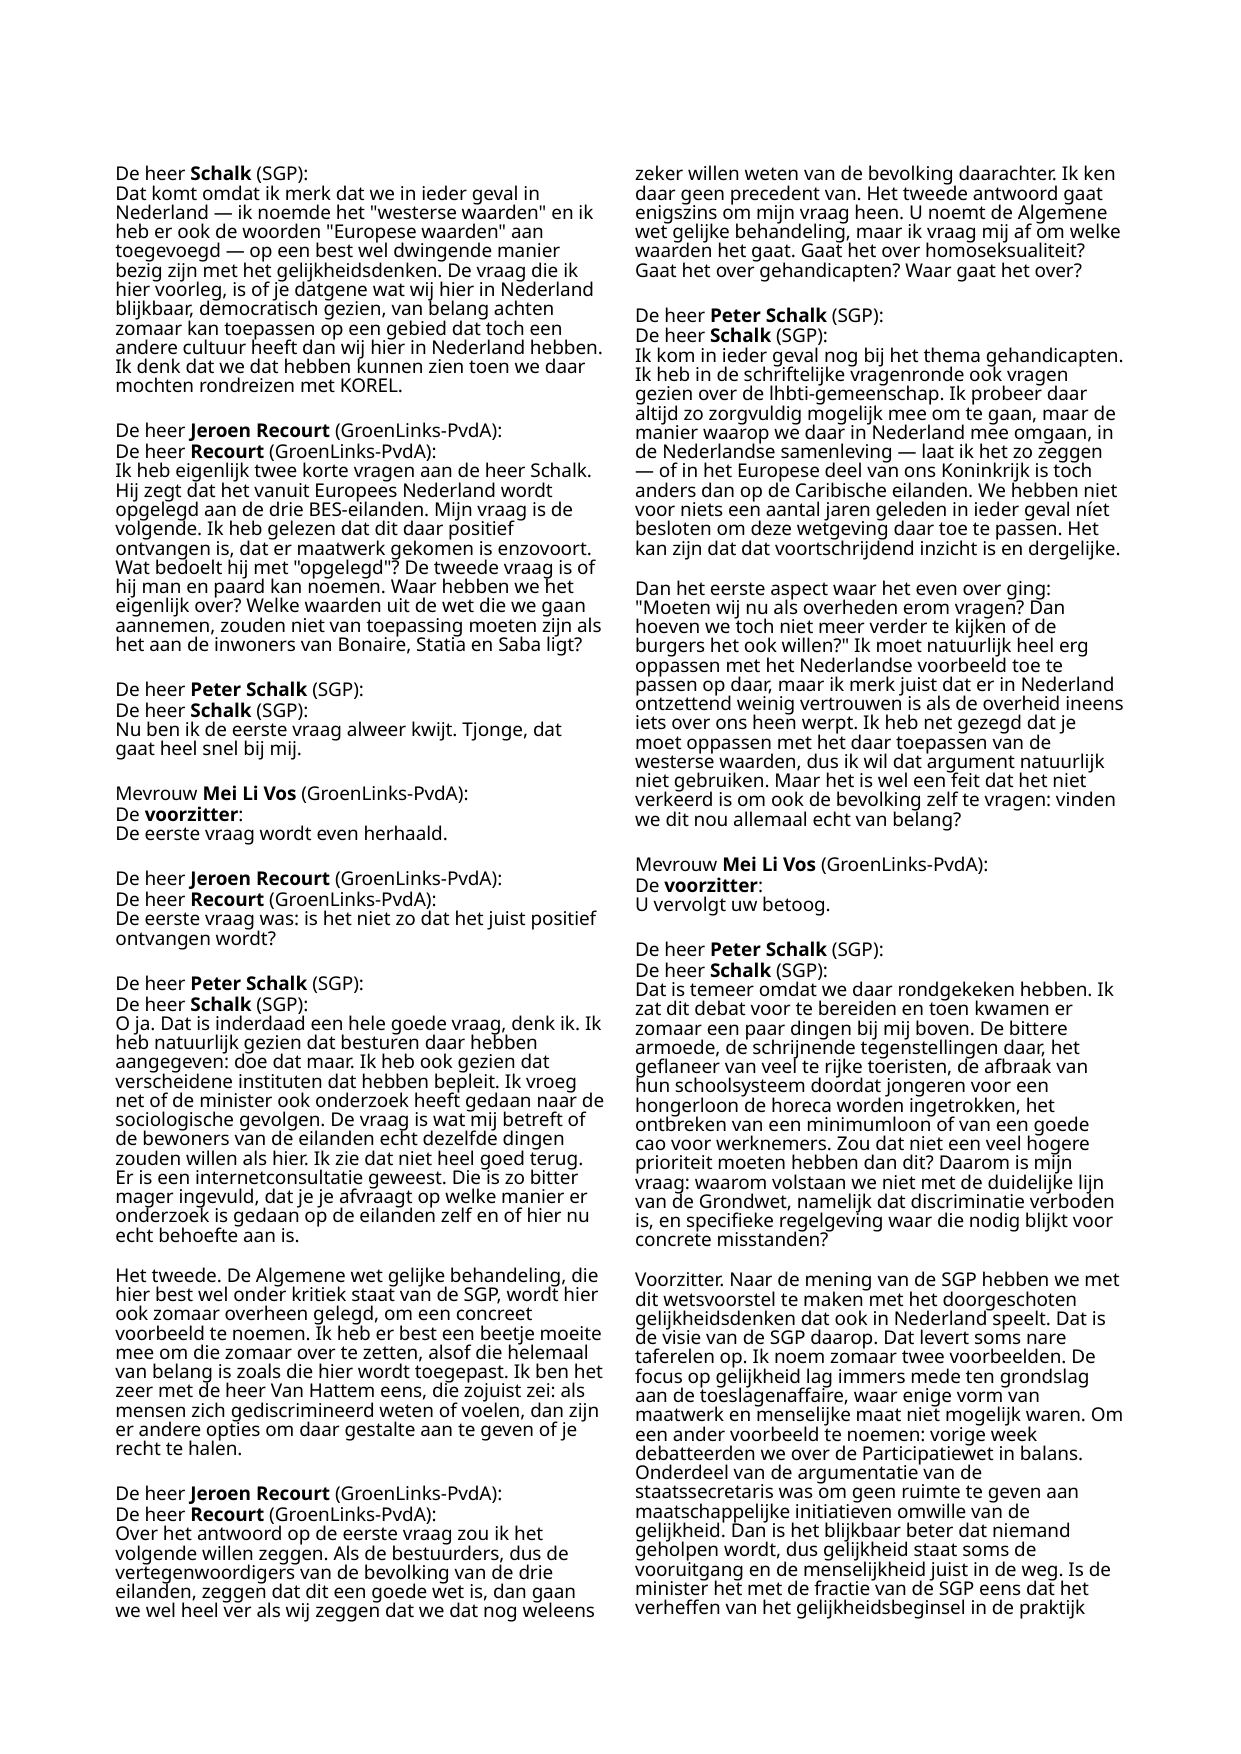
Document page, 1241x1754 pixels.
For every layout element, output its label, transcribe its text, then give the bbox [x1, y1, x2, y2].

text De heer Jeroen Recourt (GroenLinks-PvdA): [115, 865, 605, 891]
text Ik heb eigenlijk twee korte vragen aan de heer Schalk. Hij zegt dat het vanuit Europees Nederland wordt opgelegd aan de drie BES-eilanden. Mijn vraag is de volgende. Ik heb gelezen dat dit daar positief ontvangen is, dat er maatwerk gekomen is enzovoort. Wat bedoelt hij met "opgelegd"? De tweede vraag is of hij man en paard kan noemen. Waar hebben we het eigenlijk over? Welke waarden uit de wet die we gaan aannemen, zouden niet van toepassing moeten zijn als het aan de inwoners van Bonaire, Statia en Saba ligt? [115, 462, 605, 655]
text De heer Schalk (SGP): [115, 996, 605, 1015]
text De eerste vraag was: is het niet zo dat het juist positief ontvangen wordt? [115, 910, 605, 949]
text Dan het eerste aspect waar het even over ging: "Moeten wij nu als overheden erom vragen? Dan hoeven we toch niet meer verder te kijken of de burgers het ook willen?" Ik moet natuurlijk heel erg oppassen met het Nederlandse voorbeeld toe te passen op daar, maar ik merk juist dat er in Nederland ontzettend weinig vertrouwen is als de overheid ineens iets over ons heen werpt. Ik heb net gezegd dat je moet oppassen met het daar toepassen van de westerse waarden, dus ik wil dat argument natuurlijk niet gebruiken. Maar het is wel een feit dat het niet verkeerd is om ook de bevolking zelf te vragen: vinden we dit nou allemaal echt van belang? [635, 579, 1125, 830]
text De voorzitter: [115, 806, 605, 825]
text De heer Peter Schalk (SGP): [115, 676, 605, 702]
text O ja. Dat is inderdaad een hele goede vraag, denk ik. Ik heb natuurlijk gezien dat besturen daar hebben aangegeven: doe dat maar. Ik heb ook gezien dat verscheidene instituten dat hebben bepleit. Ik vroeg net of de minister ook onderzoek heeft gedaan naar de sociologische gevolgen. De vraag is wat mij betreft of de bewoners van de eilanden echt dezelfde dingen zouden willen als hier. Ik zie dat niet heel goed terug. Er is een internetconsultatie geweest. Die is zo bitter mager ingevuld, dat je je afvraagt op welke manier er onderzoek is gedaan op de eilanden zelf en of hier nu echt behoefte aan is. [115, 1015, 605, 1246]
text Ik kom in ieder geval nog bij het thema gehandicapten. Ik heb in de schriftelijke vragenronde ook vragen gezien over de lhbti-gemeenschap. Ik probeer daar altijd zo zorgvuldig mogelijk mee om te gaan, maar de manier waarop we daar in Nederland mee omgaan, in de Nederlandse samenleving — laat ik het zo zeggen — of in het Europese deel van ons Koninkrijk is toch anders dan op de Caribische eilanden. We hebben niet voor niets een aantal jaren geleden in ieder geval níet besloten om deze wetgeving daar toe te passen. Het kan zijn dat dat voortschrijdend inzicht is en dergelijke. [635, 347, 1125, 559]
text De heer Jeroen Recourt (GroenLinks-PvdA): [115, 417, 605, 443]
text De heer Peter Schalk (SGP): [635, 302, 1125, 327]
text Mevrouw Mei Li Vos (GroenLinks-PvdA): [635, 851, 1125, 877]
text De heer Jeroen Recourt (GroenLinks-PvdA): [115, 1480, 605, 1506]
text Over het antwoord op de eerste vraag zou ik het volgende willen zeggen. Als de bestuurders, dus de vertegenwoordigers van de bevolking van de drie eilanden, zeggen dat dit een goede wet is, dan gaan we wel heel ver als wij zeggen dat we dat nog weleens [115, 1525, 605, 1622]
text Het tweede. De Algemene wet gelijke behandeling, die hier best wel onder kritiek staat van de SGP, wordt hier ook zomaar overheen gelegd, om een concreet voorbeeld te noemen. Ik heb er best een beetje moeite mee om die zomaar over te zetten, alsof die helemaal van belang is zoals die hier wordt toegepast. Ik ben het zeer met de heer Van Hattem eens, die zojuist zei: als mensen zich gediscrimineerd weten of voelen, dan zijn er andere opties om daar gestalte aan te geven of je recht te halen. [115, 1267, 605, 1459]
text Mevrouw Mei Li Vos (GroenLinks-PvdA): [115, 780, 605, 806]
text De heer Peter Schalk (SGP): [635, 936, 1125, 962]
text U vervolgt uw betoog. [635, 896, 1125, 915]
text Nu ben ik de eerste vraag alweer kwijt. Tjonge, dat gaat heel snel bij mij. [115, 721, 605, 759]
text De eerste vraag wordt even herhaald. [115, 825, 605, 844]
text zeker willen weten van de bevolking daarachter. Ik ken daar geen precedent van. Het tweede antwoord gaat enigszins om mijn vraag heen. U noemt de Algemene wet gelijke behandeling, maar ik vraag mij af om welke waarden het gaat. Gaat het over homoseksualiteit? Gaat het over gehandicapten? Waar gaat het over? [635, 165, 1125, 281]
text De heer Schalk (SGP): [635, 327, 1125, 347]
text De heer Peter Schalk (SGP): [115, 970, 605, 996]
text De heer Schalk (SGP): [635, 962, 1125, 981]
text Dat komt omdat ik merk dat we in ieder geval in Nederland — ik noemde het "westerse waarden" en ik heb er ook de woorden "Europese waarden" aan toegevoegd — op een best wel dwingende manier bezig zijn met het gelijkheidsdenken. De vraag die ik hier voorleg, is of je datgene wat wij hier in Nederland blijkbaar, democratisch gezien, van belang achten zomaar kan toepassen op een gebied dat toch een andere cultuur heeft dan wij hier in Nederland hebben. Ik denk dat we dat hebben kunnen zien toen we daar mochten rondreizen met KOREL. [115, 184, 605, 397]
text De heer Recourt (GroenLinks-PvdA): [115, 1506, 605, 1525]
text De heer Schalk (SGP): [115, 165, 605, 184]
text De heer Recourt (GroenLinks-PvdA): [115, 443, 605, 462]
text De heer Schalk (SGP): [115, 702, 605, 721]
text De voorzitter: [635, 877, 1125, 896]
text De heer Recourt (GroenLinks-PvdA): [115, 891, 605, 910]
text Voorzitter. Naar de mening van de SGP hebben we met dit wetsvoorstel te maken met het doorgeschoten gelijkheidsdenken dat ook in Nederland speelt. Dat is de visie van de SGP daarop. Dat levert soms nare taferelen op. Ik noem zomaar twee voorbeelden. De focus op gelijkheid lag immers mede ten grondslag aan de toeslagenaffaire, waar enige vorm van maatwerk en menselijke maat niet mogelijk waren. Om een ander voorbeeld te noemen: vorige week debatteerden we over de Participatiewet in balans. Onderdeel van de argumentatie van de staatssecretaris was om geen ruimte te geven aan maatschappelijke initiatieven omwille van de gelijkheid. Dan is het blijkbaar beter dat niemand geholpen wordt, dus gelijkheid staat soms de vooruitgang en de menselijkheid juist in de weg. Is de minister het met de fractie van de SGP eens dat het verheffen van het gelijkheidsbeginsel in de praktijk [635, 1271, 1125, 1618]
text Dat is temeer omdat we daar rondgekeken hebben. Ik zat dit debat voor te bereiden en toen kwamen er zomaar een paar dingen bij mij boven. De bittere armoede, de schrijnende tegenstellingen daar, het geflaneer van veel te rijke toeristen, de afbraak van hun schoolsysteem doordat jongeren voor een hongerloon de horeca worden ingetrokken, het ontbreken van een minimumloon of van een goede cao voor werknemers. Zou dat niet een veel hogere prioriteit moeten hebben dan dit? Daarom is mijn vraag: waarom volstaan we niet met de duidelijke lijn van de Grondwet, namelijk dat discriminatie verboden is, en specifieke regelgeving waar die nodig blijkt voor concrete misstanden? [635, 981, 1125, 1251]
